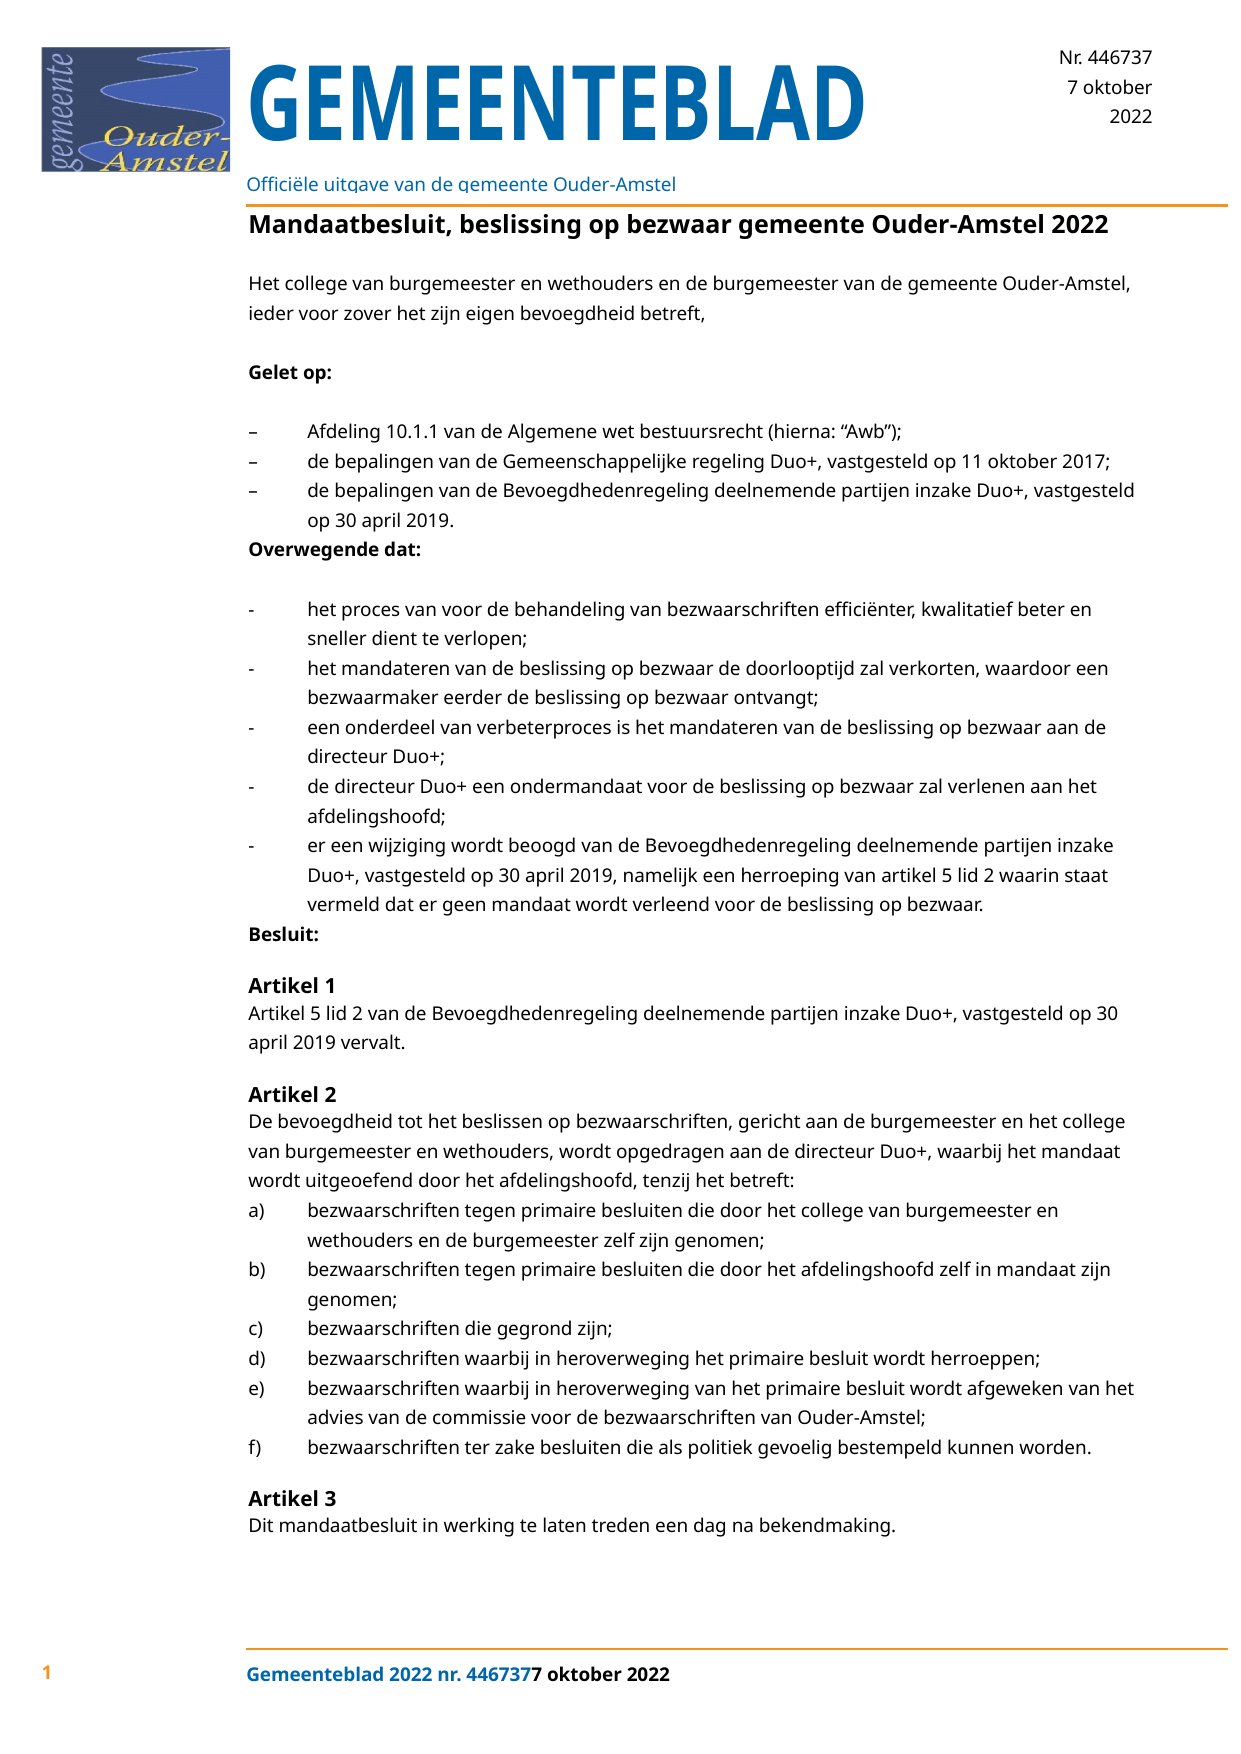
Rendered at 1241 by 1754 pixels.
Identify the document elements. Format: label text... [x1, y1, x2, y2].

text Artikel 3 [248, 1484, 1152, 1513]
text Artikel 5 lid 2 van de Bevoegdhedenregeling deelnemende partijen inzake Duo+, vastgesteld op 30 april 2019 vervalt. [248, 1000, 1152, 1055]
list bezwaarschriften waarbij in heroverweging van het primaire besluit wordt afgeweken van het advies van de commissie voor de bezwaarschriften van Ouder-Amstel; [248, 1375, 1152, 1430]
list bezwaarschriften waarbij in heroverweging het primaire besluit wordt herroeppen; [248, 1345, 1152, 1371]
list een onderdeel van verbeterproces is het mandateren van de beslissing op bezwaar aan de directeur Duo+; [248, 714, 1152, 769]
text ieder voor zover het zijn eigen bevoegdheid betreft, [248, 300, 1152, 326]
list Afdeling 10.1.1 van de Algemene wet bestuursrecht (hierna: “Awb”); [248, 418, 1152, 444]
text Artikel 2 [248, 1080, 1152, 1108]
list het proces van voor de behandeling van bezwaarschriften efficiënter, kwalitatief beter en sneller dient te verlopen; [248, 596, 1152, 651]
text Besluit: [248, 921, 1152, 947]
picture [41, 47, 231, 172]
list er een wijziging wordt beoogd van de Bevoegdhedenregeling deelnemende partijen inzake Duo+, vastgesteld op 30 april 2019, namelijk een herroeping van artikel 5 lid 2 waarin staat vermeld dat er geen mandaat wordt verleend voor de beslissing op bezwaar. [248, 832, 1152, 917]
list bezwaarschriften tegen primaire besluiten die door het afdelingshoofd zelf in mandaat zijn genomen; [248, 1256, 1152, 1312]
list bezwaarschriften tegen primaire besluiten die door het college van burgemeester en wethouders en de burgemeester zelf zijn genomen; [248, 1197, 1152, 1252]
list bezwaarschriften ter zake besluiten die als politiek gevoelig bestempeld kunnen worden. [248, 1434, 1152, 1459]
text Gelet op: [248, 359, 1152, 385]
text Het college van burgemeester en wethouders en de burgemeester van de gemeente Ouder-Amstel, [248, 270, 1152, 296]
text Overwegende dat: [248, 537, 1152, 562]
text Mandaatbesluit, beslissing op bezwaar gemeente Ouder-Amstel 2022 [248, 207, 1152, 241]
text Dit mandaatbesluit in werking te laten treden een dag na bekendmaking. [248, 1513, 1152, 1538]
list de bepalingen van de Gemeenschappelijke regeling Duo+, vastgesteld op 11 oktober 2017; [248, 448, 1152, 473]
list de directeur Duo+ een ondermandaat voor de beslissing op bezwaar zal verlenen aan het afdelingshoofd; [248, 773, 1152, 828]
list het mandateren van de beslissing op bezwaar de doorlooptijd zal verkorten, waardoor een bezwaarmaker eerder de beslissing op bezwaar ontvangt; [248, 655, 1152, 710]
text De bevoegdheid tot het beslissen op bezwaarschriften, gericht aan de burgemeester en het college van burgemeester en wethouders, wordt opgedragen aan de directeur Duo+, waarbij het mandaat wordt uitgeoefend door het afdelingshoofd, tenzij het betreft: [248, 1108, 1152, 1193]
text Artikel 1 [248, 972, 1152, 1000]
list de bepalingen van de Bevoegdhedenregeling deelnemende partijen inzake Duo+, vastgesteld op 30 april 2019. [248, 477, 1152, 533]
list bezwaarschriften die gegrond zijn; [248, 1316, 1152, 1341]
